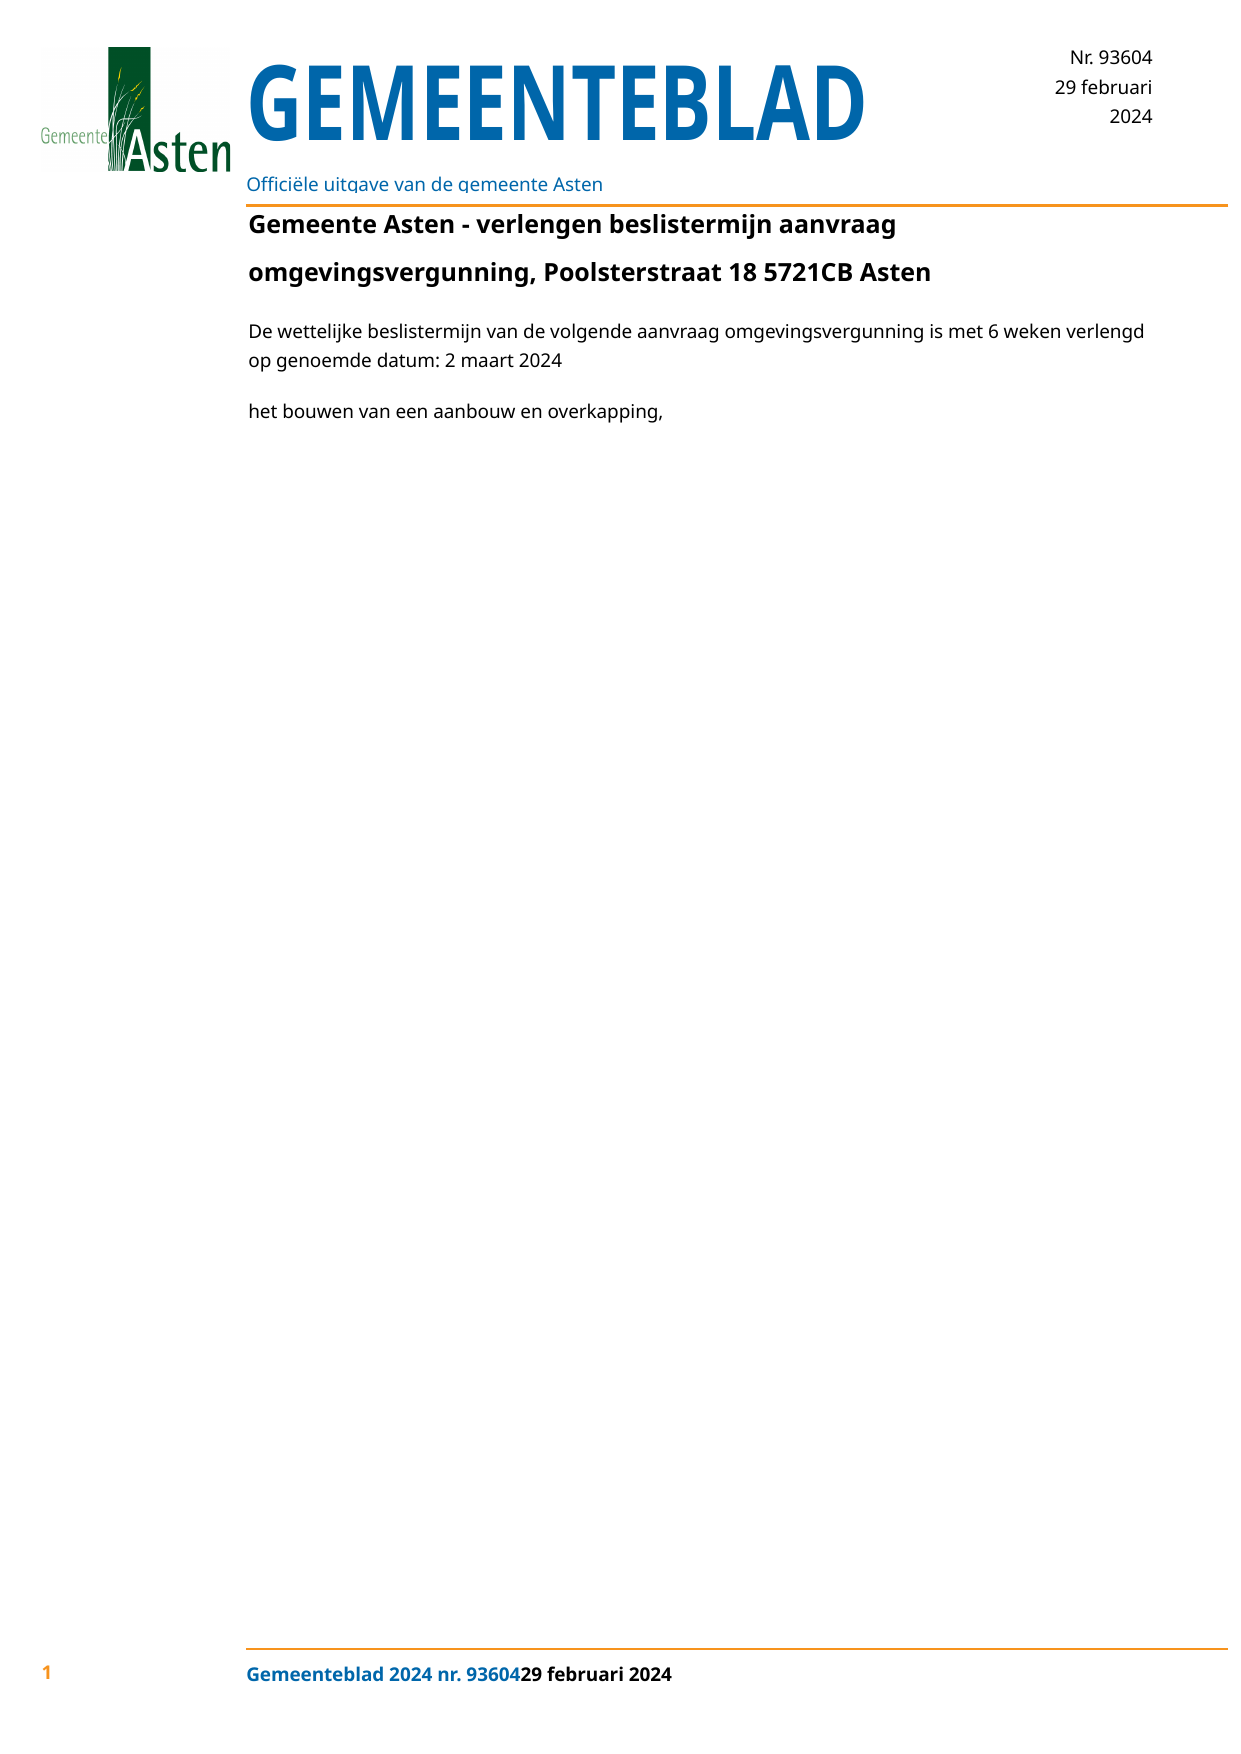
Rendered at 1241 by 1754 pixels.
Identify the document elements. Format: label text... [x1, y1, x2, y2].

picture [41, 47, 231, 172]
text De wettelijke beslistermijn van de volgende aanvraag omgevingsvergunning is met 6 weken verlengd op genoemde datum: 2 maart 2024 [248, 318, 1152, 373]
text het bouwen van een aanbouw en overkapping, [248, 398, 1152, 424]
text Gemeente Asten - verlengen beslistermijn aanvraag omgevingsvergunning, Poolsterstraat 18 5721CB Asten [248, 207, 1152, 288]
